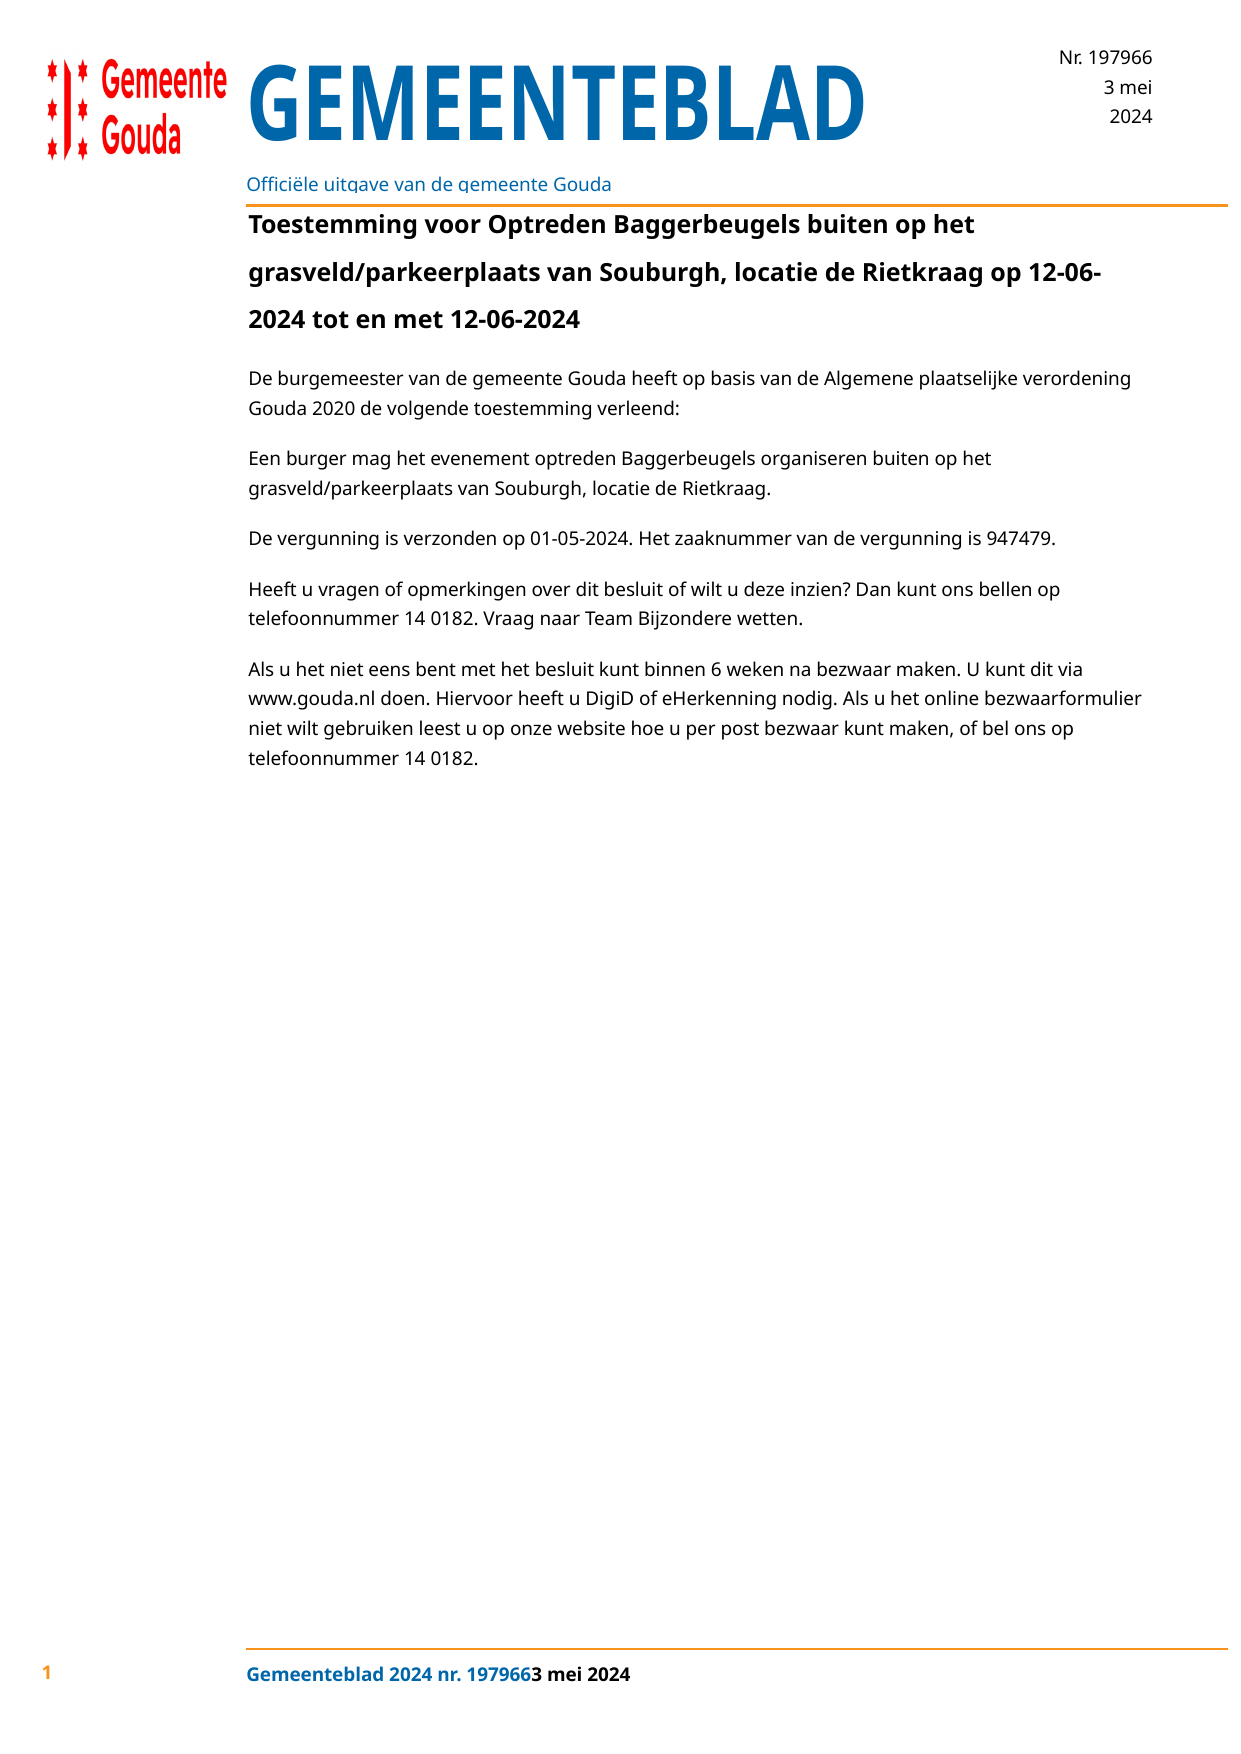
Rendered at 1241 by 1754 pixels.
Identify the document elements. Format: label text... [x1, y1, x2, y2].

text De vergunning is verzonden op 01-05-2024. Het zaaknummer van de vergunning is 947479. [248, 526, 1152, 551]
text Als u het niet eens bent met het besluit kunt binnen 6 weken na bezwaar maken. U kunt dit via www.gouda.nl doen. Hiervoor heeft u DigiD of eHerkenning nodig. Als u het online bezwaarformulier niet wilt gebruiken leest u op onze website hoe u per post bezwaar kunt maken, of bel ons op telefoonnummer 14 0182. [248, 656, 1152, 770]
text Heeft u vragen of opmerkingen over dit besluit of wilt u deze inzien? Dan kunt ons bellen op telefoonnummer 14 0182. Vraag naar Team Bijzondere wetten. [248, 576, 1152, 631]
text Toestemming voor Optreden Baggerbeugels buiten op het grasveld/parkeerplaats van Souburgh, locatie de Rietkraag op 12-06-2024 tot en met 12-06-2024 [248, 207, 1152, 336]
picture [41, 47, 231, 172]
text De burgemeester van de gemeente Gouda heeft op basis van de Algemene plaatselijke verordening Gouda 2020 de volgende toestemming verleend: [248, 366, 1152, 421]
text Een burger mag het evenement optreden Baggerbeugels organiseren buiten op het grasveld/parkeerplaats van Souburgh, locatie de Rietkraag. [248, 446, 1152, 501]
